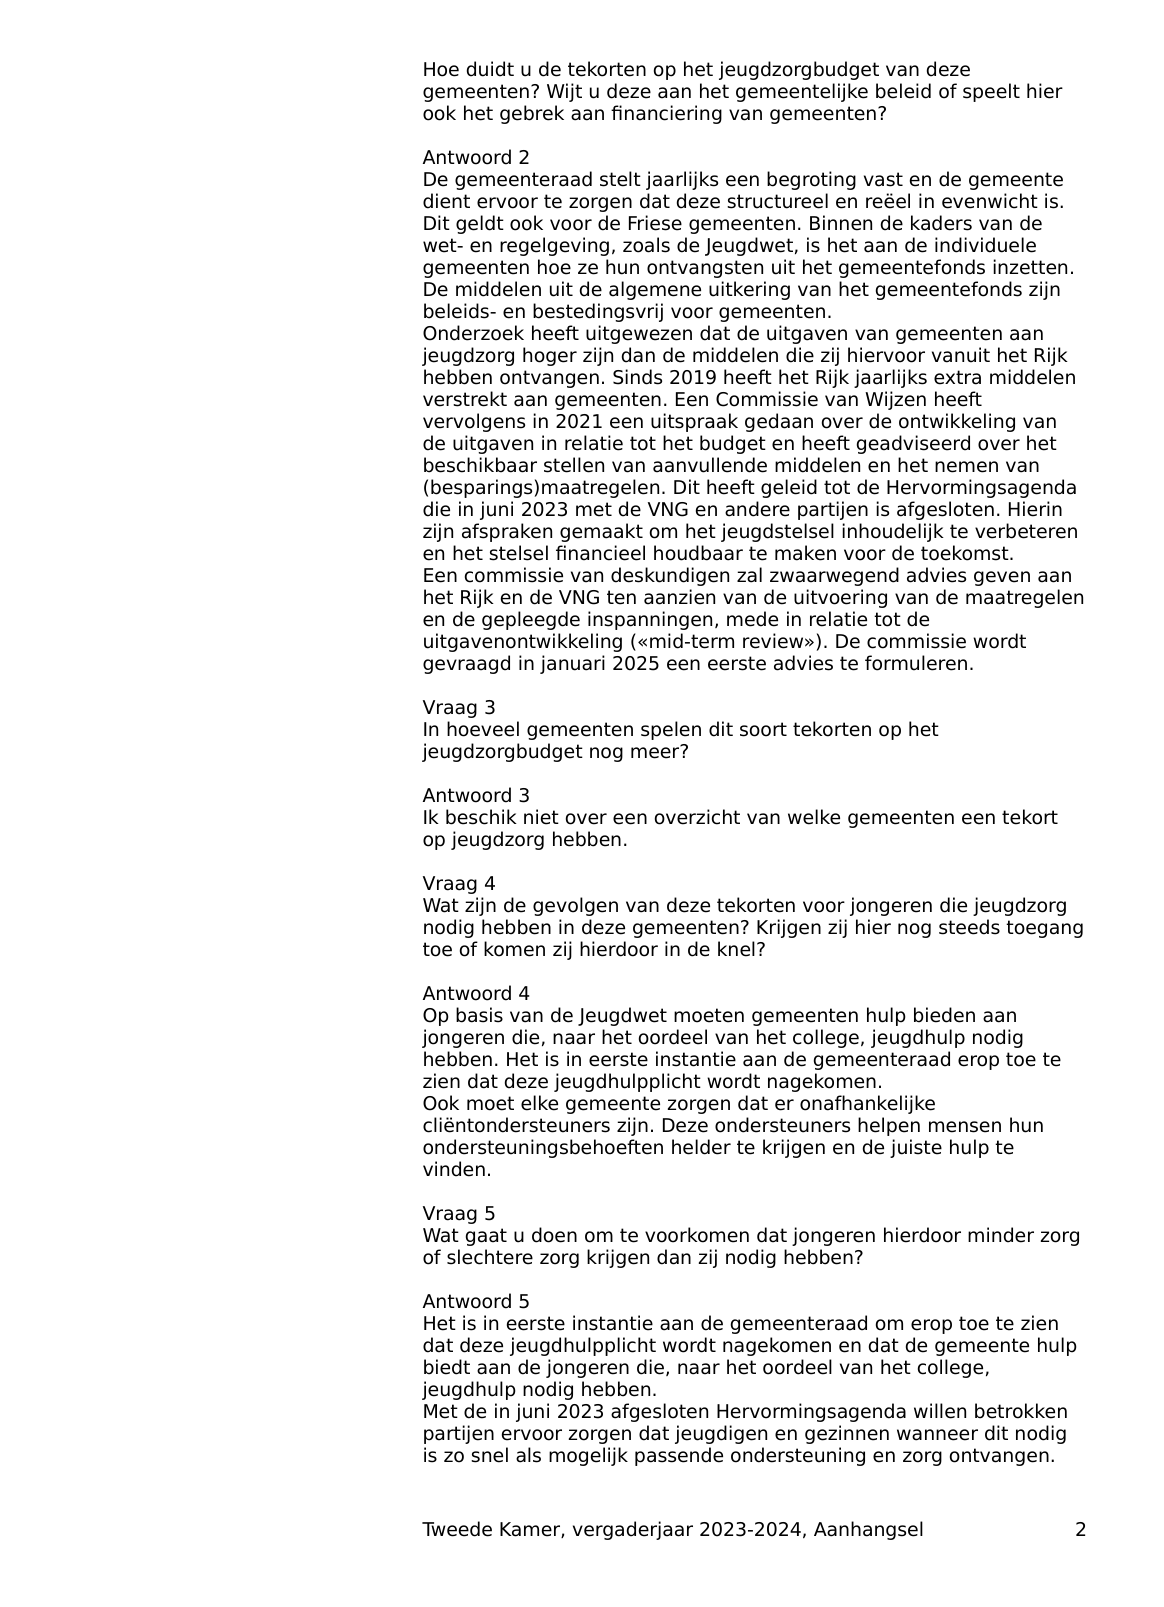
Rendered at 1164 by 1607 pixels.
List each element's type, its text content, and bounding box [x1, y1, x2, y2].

text Wat zijn de gevolgen van deze tekorten voor jongeren die jeugdzorg nodig hebben in deze gemeenten? Krijgen zij hier nog steeds toegang toe of komen zij hierdoor in de knel? [422, 895, 1087, 961]
text Antwoord 4 [422, 983, 1087, 1005]
text Hoe duidt u de tekorten op het jeugdzorgbudget van deze gemeenten? Wijt u deze aan het gemeentelijke beleid of speelt hier ook het gebrek aan financiering van gemeenten? [422, 59, 1087, 125]
text Ook moet elke gemeente zorgen dat er onafhankelijke cliëntondersteuners zijn. Deze ondersteuners helpen mensen hun ondersteuningsbehoeften helder te krijgen en de juiste hulp te vinden. [422, 1093, 1087, 1181]
text Ik beschik niet over een overzicht van welke gemeenten een tekort op jeugdzorg hebben. [422, 807, 1087, 851]
text Antwoord 5 [422, 1291, 1087, 1313]
text Vraag 4 [422, 873, 1087, 895]
text Het is in eerste instantie aan de gemeenteraad om erop toe te zien dat deze jeugdhulpplicht wordt nagekomen en dat de gemeente hulp biedt aan de jongeren die, naar het oordeel van het college, jeugdhulp nodig hebben. [422, 1313, 1087, 1401]
text Met de in juni 2023 afgesloten Hervormingsagenda willen betrokken partijen ervoor zorgen dat jeugdigen en gezinnen wanneer dit nodig is zo snel als mogelijk passende ondersteuning en zorg ontvangen. [422, 1401, 1087, 1467]
text Vraag 5 [422, 1203, 1087, 1225]
text De gemeenteraad stelt jaarlijks een begroting vast en de gemeente dient ervoor te zorgen dat deze structureel en reëel in evenwicht is. Dit geldt ook voor de Friese gemeenten. Binnen de kaders van de wet- en regelgeving, zoals de Jeugdwet, is het aan de individuele gemeenten hoe ze hun ontvangsten uit het gemeentefonds inzetten. De middelen uit de algemene uitkering van het gemeentefonds zijn beleids- en bestedingsvrij voor gemeenten. [422, 169, 1087, 323]
text Op basis van de Jeugdwet moeten gemeenten hulp bieden aan jongeren die, naar het oordeel van het college, jeugdhulp nodig hebben. Het is in eerste instantie aan de gemeenteraad erop toe te zien dat deze jeugdhulpplicht wordt nagekomen. [422, 1005, 1087, 1093]
text In hoeveel gemeenten spelen dit soort tekorten op het jeugdzorgbudget nog meer? [422, 719, 1087, 763]
text Antwoord 3 [422, 785, 1087, 807]
text Wat gaat u doen om te voorkomen dat jongeren hierdoor minder zorg of slechtere zorg krijgen dan zij nodig hebben? [422, 1225, 1087, 1269]
text Een commissie van deskundigen zal zwaarwegend advies geven aan het Rijk en de VNG ten aanzien van de uitvoering van de maatregelen en de gepleegde inspanningen, mede in relatie tot de uitgavenontwikkeling («mid-term review»). De commissie wordt gevraagd in januari 2025 een eerste advies te formuleren. [422, 565, 1087, 675]
text Antwoord 2 [422, 147, 1087, 169]
text Vraag 3 [422, 697, 1087, 719]
text Onderzoek heeft uitgewezen dat de uitgaven van gemeenten aan jeugdzorg hoger zijn dan de middelen die zij hiervoor vanuit het Rijk hebben ontvangen. Sinds 2019 heeft het Rijk jaarlijks extra middelen verstrekt aan gemeenten. Een Commissie van Wijzen heeft vervolgens in 2021 een uitspraak gedaan over de ontwikkeling van de uitgaven in relatie tot het budget en heeft geadviseerd over het beschikbaar stellen van aanvullende middelen en het nemen van (besparings)maatregelen. Dit heeft geleid tot de Hervormingsagenda die in juni 2023 met de VNG en andere partijen is afgesloten. Hierin zijn afspraken gemaakt om het jeugdstelsel inhoudelijk te verbeteren en het stelsel financieel houdbaar te maken voor de toekomst. [422, 323, 1087, 565]
